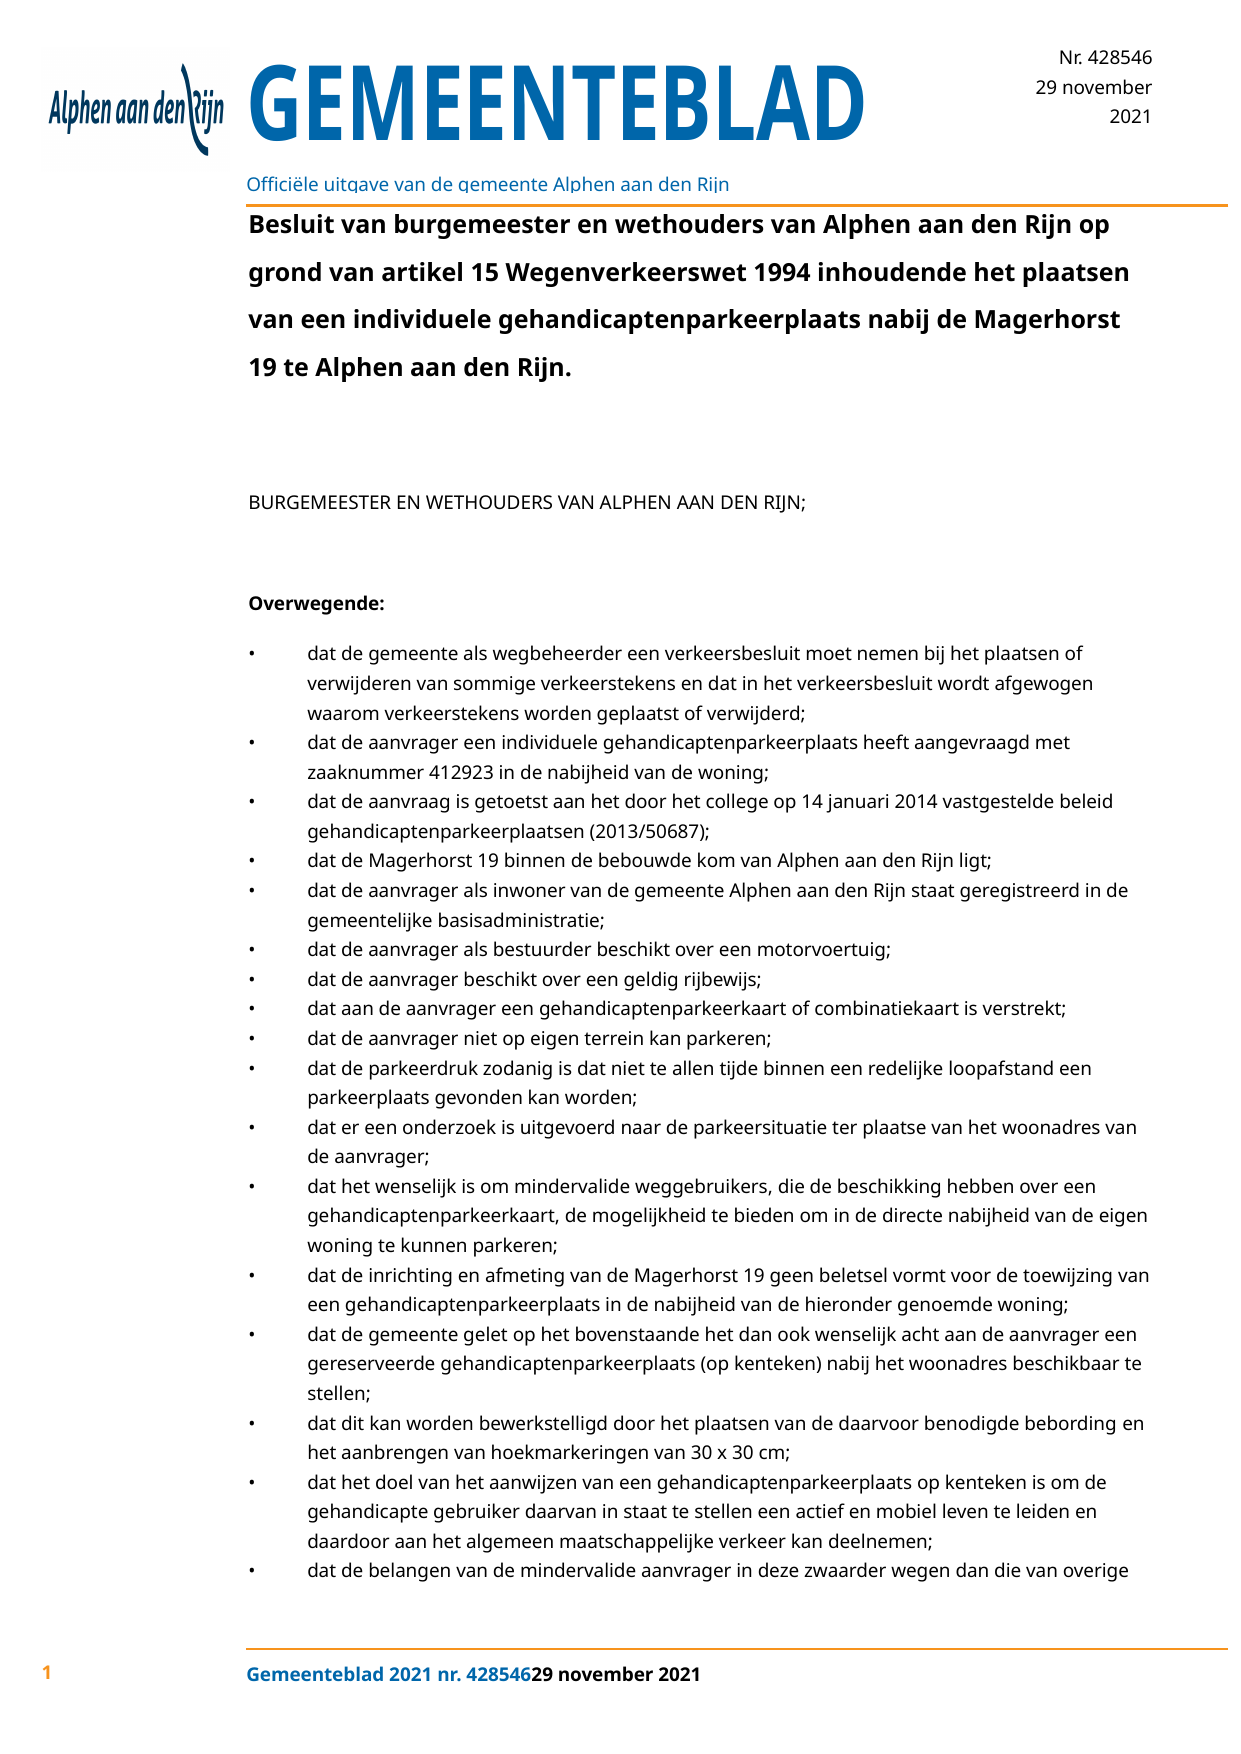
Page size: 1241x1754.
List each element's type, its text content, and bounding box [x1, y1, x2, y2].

list dat de aanvrager als inwoner van de gemeente Alphen aan den Rijn staat geregistreerd in de gemeentelijke basisadministratie; [248, 877, 1152, 932]
list dat de aanvraag is getoetst aan het door het college op 14 januari 2014 vastgestelde beleid gehandicaptenparkeerplaatsen (2013/50687); [248, 788, 1152, 844]
text Overwegende: [248, 590, 1152, 616]
list dat de aanvrager niet op eigen terrein kan parkeren; [248, 1025, 1152, 1051]
list dat de belangen van de mindervalide aanvrager in deze zwaarder wegen dan die van overige [248, 1558, 1152, 1583]
picture [41, 47, 231, 172]
list dat de inrichting en afmeting van de Magerhorst 19 geen beletsel vormt voor de toewijzing van een gehandicaptenparkeerplaats in de nabijheid van de hieronder genoemde woning; [248, 1262, 1152, 1317]
text Besluit van burgemeester en wethouders van Alphen aan den Rijn op grond van artikel 15 Wegenverkeerswet 1994 inhoudende het plaatsen van een individuele gehandicaptenparkeerplaats nabij de Magerhorst 19 te Alphen aan den Rijn. [248, 207, 1152, 384]
text BURGEMEESTER EN WETHOUDERS VAN ALPHEN AAN DEN RIJN; [248, 489, 1152, 515]
list dat de gemeente gelet op het bovenstaande het dan ook wenselijk acht aan de aanvrager een gereserveerde gehandicaptenparkeerplaats (op kenteken) nabij het woonadres beschikbaar te stellen; [248, 1321, 1152, 1406]
list dat de parkeerdruk zodanig is dat niet te allen tijde binnen een redelijke loopafstand een parkeerplaats gevonden kan worden; [248, 1055, 1152, 1110]
list dat de Magerhorst 19 binnen de bebouwde kom van Alphen aan den Rijn ligt; [248, 848, 1152, 873]
list dat de aanvrager beschikt over een geldig rijbewijs; [248, 966, 1152, 992]
list dat dit kan worden bewerkstelligd door het plaatsen van de daarvoor benodigde bebording en het aanbrengen van hoekmarkeringen van 30 x 30 cm; [248, 1410, 1152, 1465]
list dat het doel van het aanwijzen van een gehandicaptenparkeerplaats op kenteken is om de gehandicapte gebruiker daarvan in staat te stellen een actief en mobiel leven te leiden en daardoor aan het algemeen maatschappelijke verkeer kan deelnemen; [248, 1469, 1152, 1554]
list dat aan de aanvrager een gehandicaptenparkeerkaart of combinatiekaart is verstrekt; [248, 996, 1152, 1021]
list dat de aanvrager als bestuurder beschikt over een motorvoertuig; [248, 936, 1152, 962]
list dat het wenselijk is om mindervalide weggebruikers, die de beschikking hebben over een gehandicaptenparkeerkaart, de mogelijkheid te bieden om in de directe nabijheid van de eigen woning te kunnen parkeren; [248, 1173, 1152, 1258]
list dat de aanvrager een individuele gehandicaptenparkeerplaats heeft aangevraagd met zaaknummer 412923 in de nabijheid van de woning; [248, 729, 1152, 784]
list dat er een onderzoek is uitgevoerd naar de parkeersituatie ter plaatse van het woonadres van de aanvrager; [248, 1114, 1152, 1169]
list dat de gemeente als wegbeheerder een verkeersbesluit moet nemen bij het plaatsen of verwijderen van sommige verkeerstekens en dat in het verkeersbesluit wordt afgewogen waarom verkeerstekens worden geplaatst of verwijderd; [248, 641, 1152, 725]
